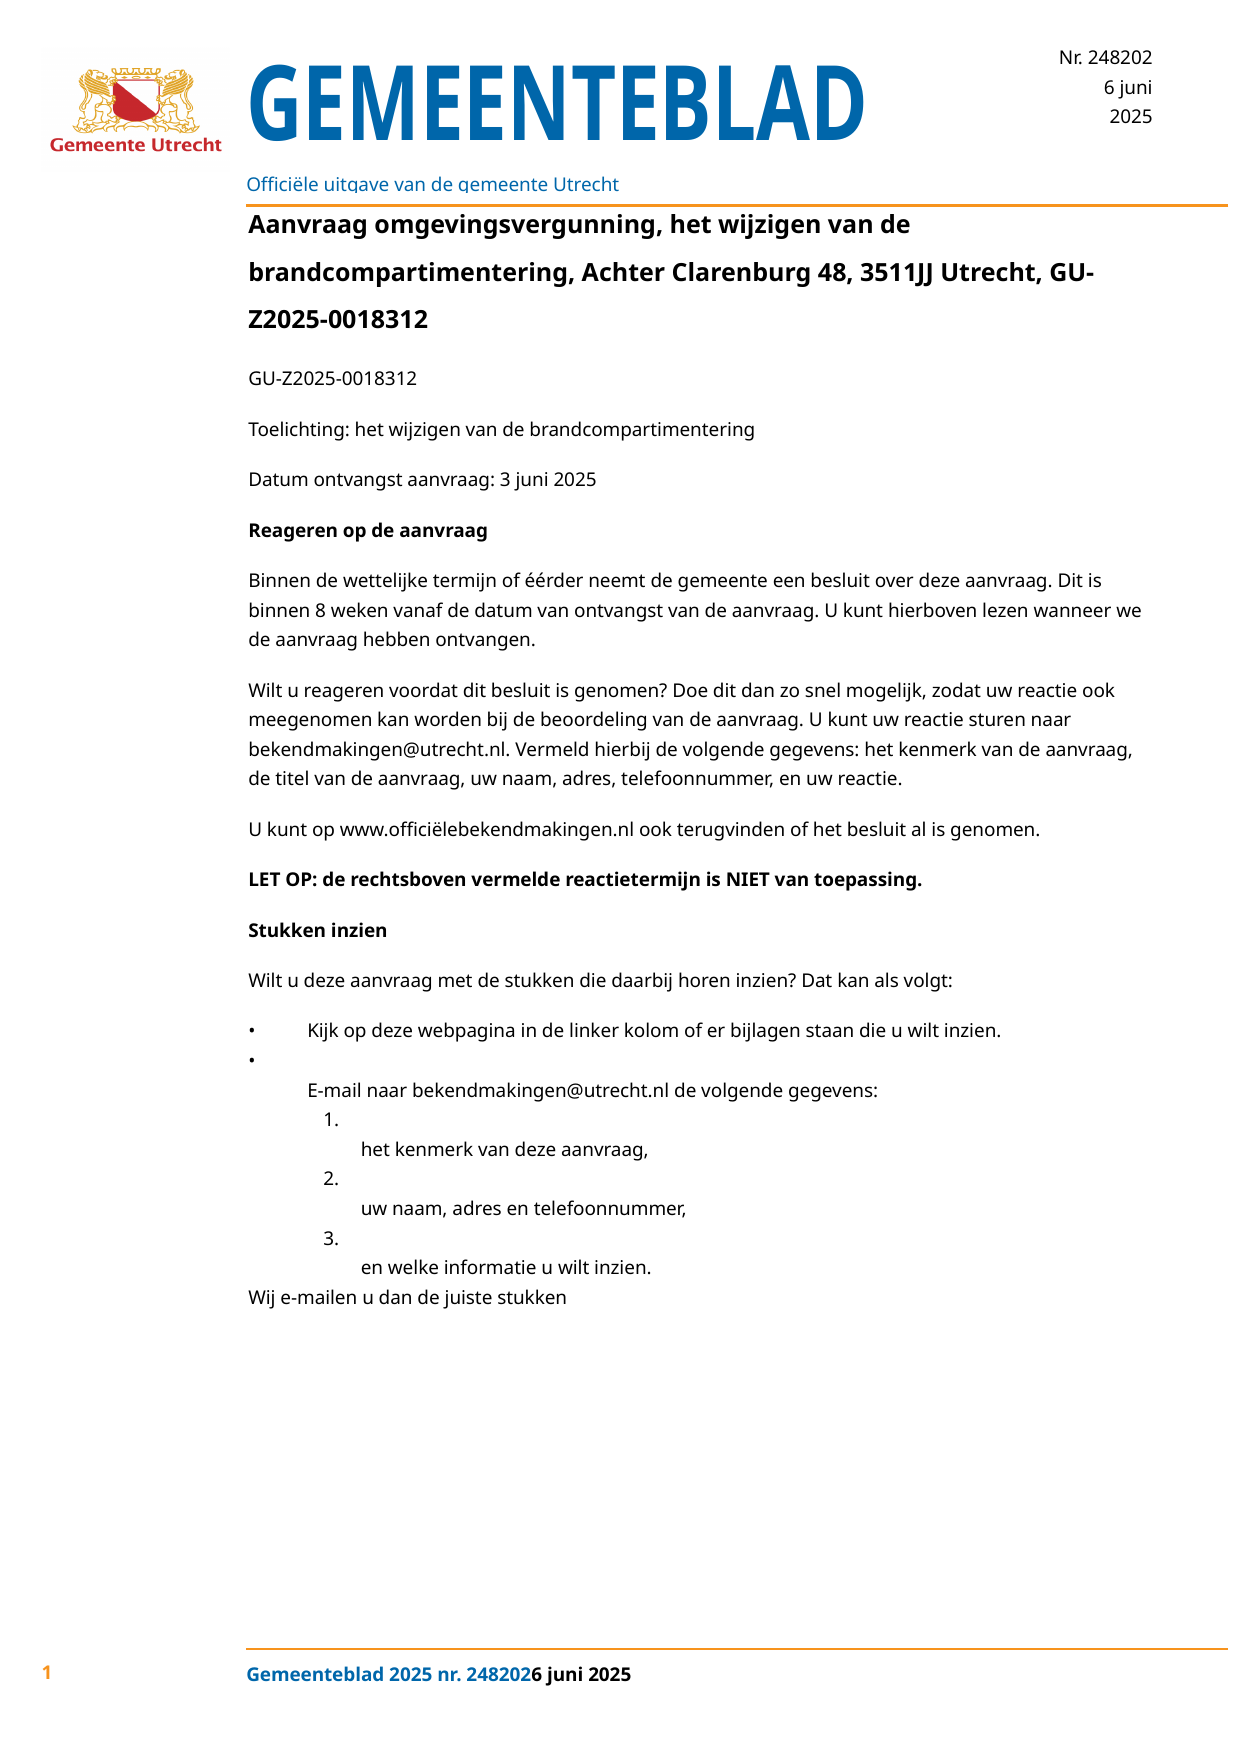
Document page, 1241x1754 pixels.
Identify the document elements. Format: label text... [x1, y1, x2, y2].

text Wij e-mailen u dan de juiste stukken [248, 1284, 1152, 1309]
text Stukken inzien [248, 917, 1152, 942]
text U kunt op www.officiëlebekendmakingen.nl ook terugvinden of het besluit al is genomen. [248, 816, 1152, 842]
text Wilt u reageren voordat dit besluit is genomen? Doe dit dan zo snel mogelijk, zodat uw reactie ook meegenomen kan worden bij de beoordeling van de aanvraag. U kunt uw reactie sturen naar bekendmakingen@utrecht.nl. Vermeld hierbij de volgende gegevens: het kenmerk van de aanvraag, de titel van de aanvraag, uw naam, adres, telefoonnummer, en uw reactie. [248, 677, 1152, 791]
text Wilt u deze aanvraag met de stukken die daarbij horen inzien? Dat kan als volgt: [248, 967, 1152, 993]
list en welke informatie u wilt inzien. [323, 1254, 1152, 1280]
list het kenmerk van deze aanvraag, [323, 1136, 1152, 1162]
text Binnen de wettelijke termijn of éérder neemt de gemeente een besluit over deze aanvraag. Dit is binnen 8 weken vanaf de datum van ontvangst van de aanvraag. U kunt hierboven lezen wanneer we de aanvraag hebben ontvangen. [248, 567, 1152, 652]
text LET OP: de rechtsboven vermelde reactietermijn is NIET van toepassing. [248, 866, 1152, 892]
text Aanvraag omgevingsvergunning, het wijzigen van de brandcompartimentering, Achter Clarenburg 48, 3511JJ Utrecht, GU-Z2025-0018312 [248, 207, 1152, 336]
list E-mail naar bekendmakingen@utrecht.nl de volgende gegevens: [248, 1077, 1152, 1102]
text Reageren op de aanvraag [248, 517, 1152, 542]
text GU-Z2025-0018312 [248, 366, 1152, 391]
list uw naam, adres en telefoonnummer, [323, 1195, 1152, 1221]
list Kijk op deze webpagina in de linker kolom of er bijlagen staan die u wilt inzien. [248, 1018, 1152, 1043]
text Datum ontvangst aanvraag: 3 juni 2025 [248, 466, 1152, 492]
text Toelichting: het wijzigen van de brandcompartimentering [248, 416, 1152, 442]
picture [41, 47, 231, 172]
